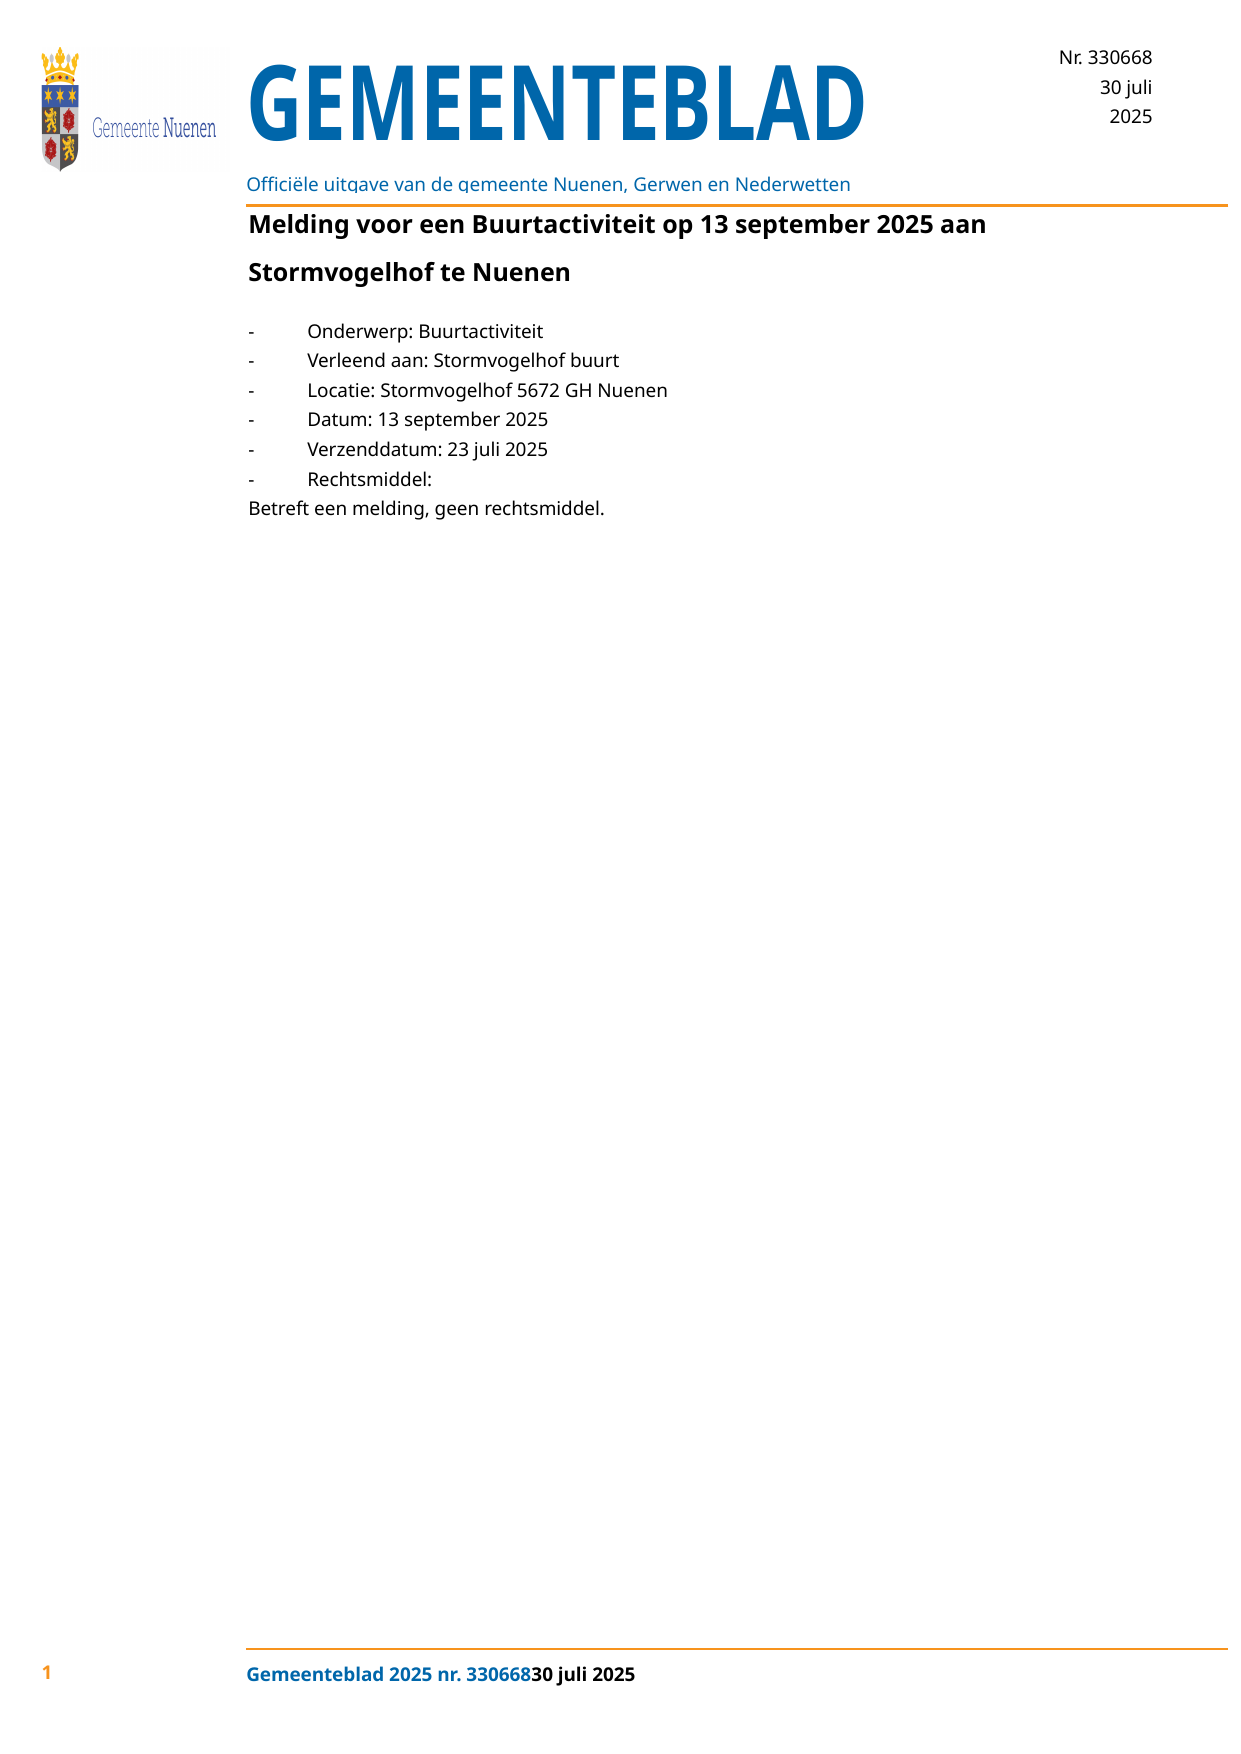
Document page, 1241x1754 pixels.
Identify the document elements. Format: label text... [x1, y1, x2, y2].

list Verzenddatum: 23 juli 2025 [248, 436, 1152, 462]
list Datum: 13 september 2025 [248, 407, 1152, 432]
text Betreft een melding, geen rechtsmiddel. [248, 495, 1152, 521]
list Onderwerp: Buurtactiviteit [248, 318, 1152, 344]
list Rechtsmiddel: [248, 466, 1152, 492]
list Verleend aan: Stormvogelhof buurt [248, 347, 1152, 373]
text Melding voor een Buurtactiviteit op 13 september 2025 aan Stormvogelhof te Nuenen [248, 207, 1152, 288]
picture [41, 47, 231, 172]
list Locatie: Stormvogelhof 5672 GH Nuenen [248, 377, 1152, 403]
